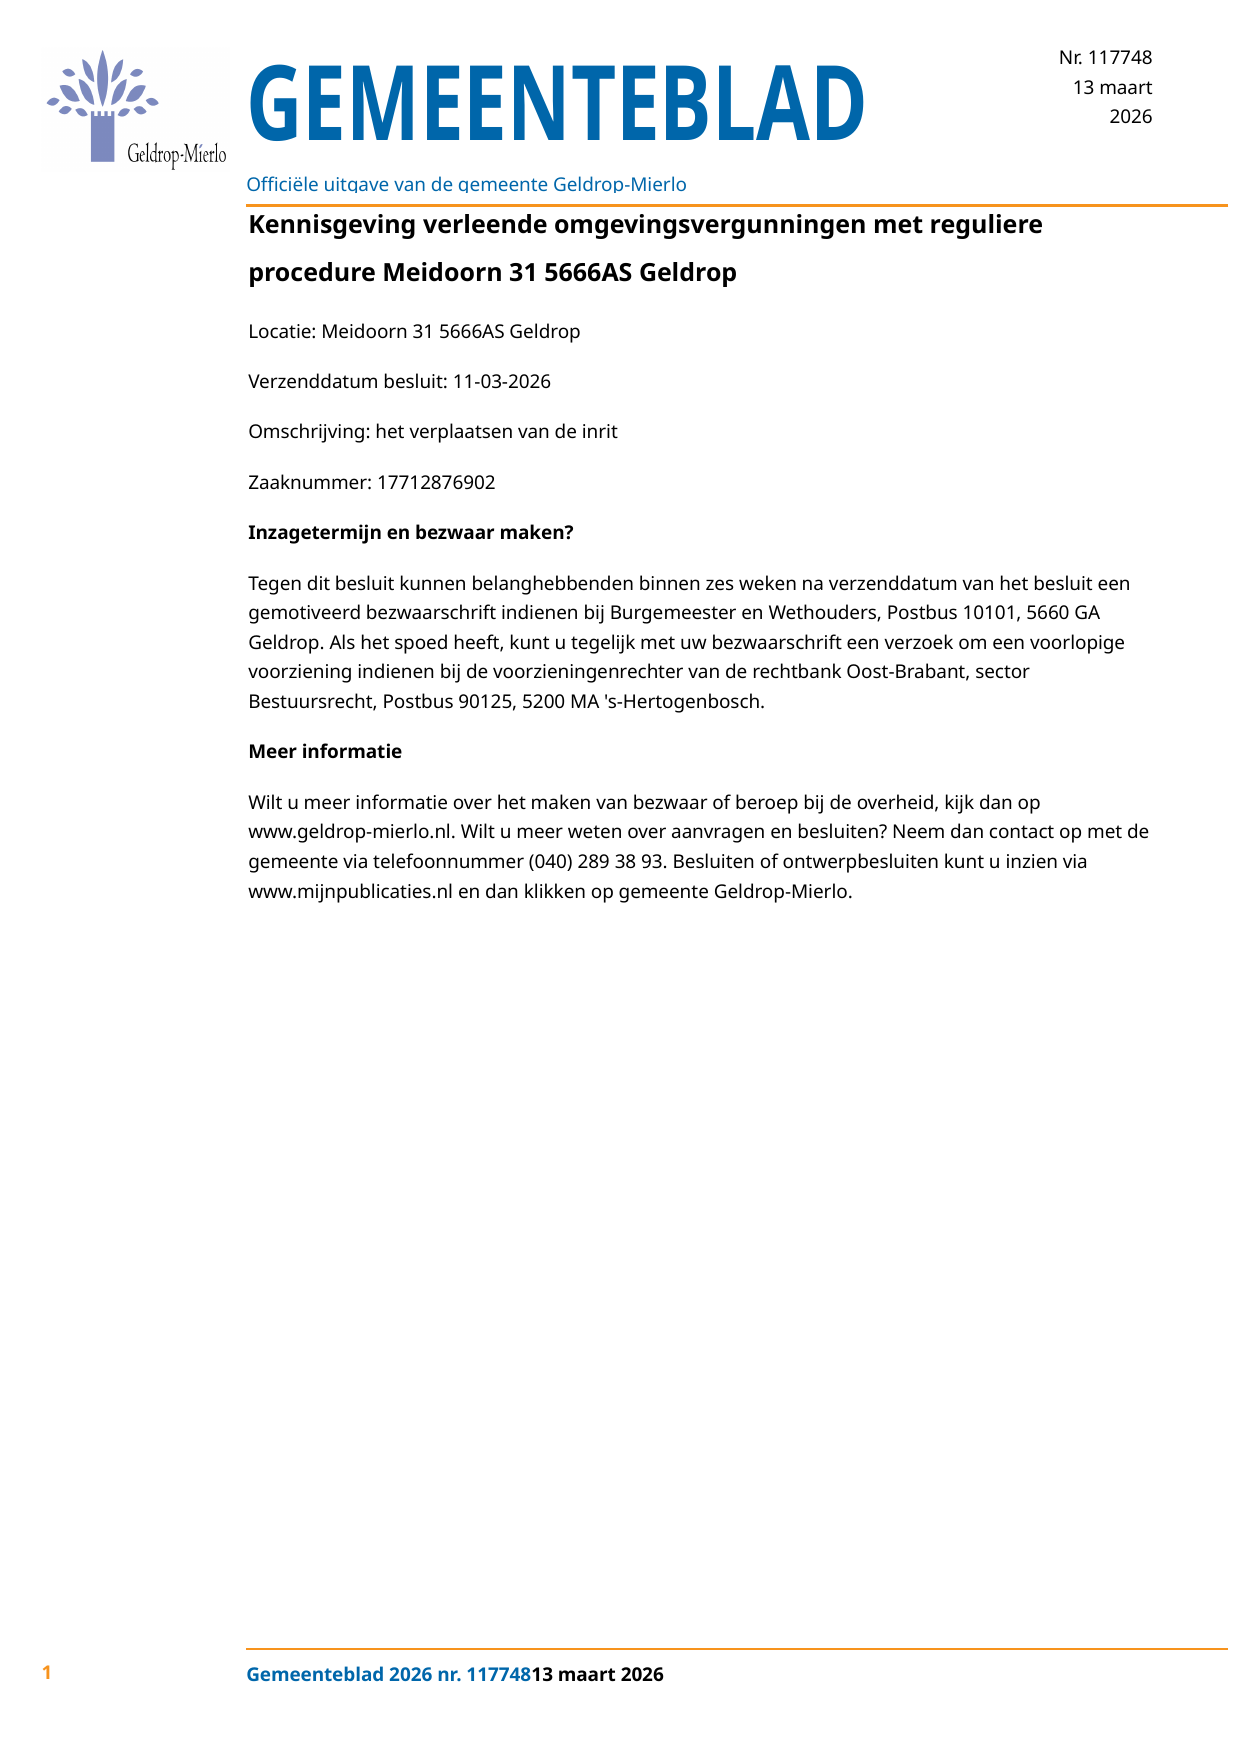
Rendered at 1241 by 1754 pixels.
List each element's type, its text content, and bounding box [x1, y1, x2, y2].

text Wilt u meer informatie over het maken van bezwaar of beroep bij de overheid, kijk dan op www.geldrop-mierlo.nl. Wilt u meer weten over aanvragen en besluiten? Neem dan contact op met de gemeente via telefoonnummer (040) 289 38 93. Besluiten of ontwerpbesluiten kunt u inzien via www.mijnpublicaties.nl en dan klikken op gemeente Geldrop-Mierlo. [248, 789, 1152, 904]
text Inzagetermijn en bezwaar maken? [248, 519, 1152, 545]
picture [41, 47, 231, 172]
text Tegen dit besluit kunnen belanghebbenden binnen zes weken na verzenddatum van het besluit een gemotiveerd bezwaarschrift indienen bij Burgemeester en Wethouders, Postbus 10101, 5660 GA Geldrop. Als het spoed heeft, kunt u tegelijk met uw bezwaarschrift een verzoek om een voorlopige voorziening indienen bij de voorzieningenrechter van de rechtbank Oost-Brabant, sector Bestuursrecht, Postbus 90125, 5200 MA 's-Hertogenbosch. [248, 570, 1152, 714]
text Locatie: Meidoorn 31 5666AS Geldrop [248, 318, 1152, 344]
text Kennisgeving verleende omgevingsvergunningen met reguliere procedure Meidoorn 31 5666AS Geldrop [248, 207, 1152, 288]
text Omschrijving: het verplaatsen van de inrit [248, 419, 1152, 444]
text Meer informatie [248, 739, 1152, 764]
text Zaaknummer: 17712876902 [248, 469, 1152, 495]
text Verzenddatum besluit: 11-03-2026 [248, 368, 1152, 394]
